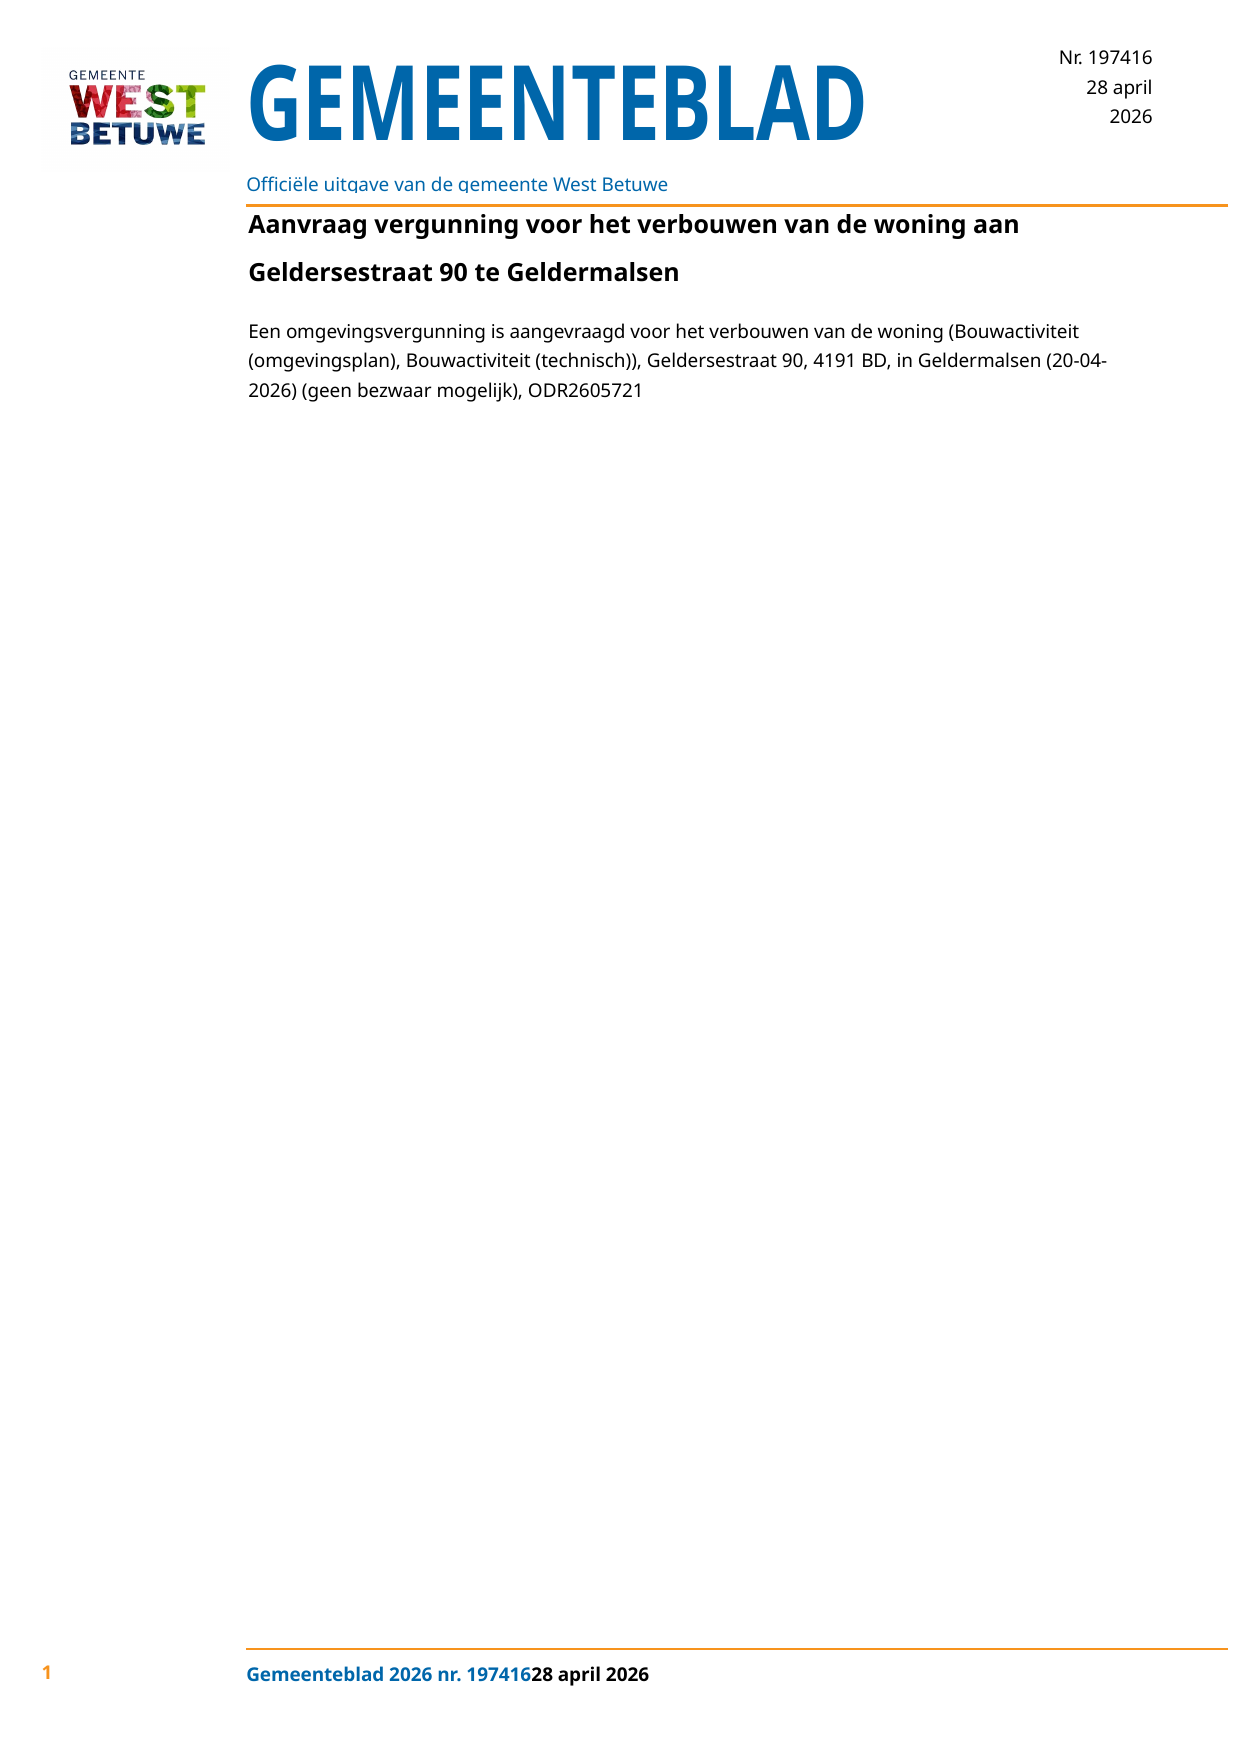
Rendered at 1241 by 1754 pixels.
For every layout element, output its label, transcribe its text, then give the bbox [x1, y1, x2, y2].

text Een omgevingsvergunning is aangevraagd voor het verbouwen van de woning (Bouwactiviteit (omgevingsplan), Bouwactiviteit (technisch)), Geldersestraat 90, 4191 BD, in Geldermalsen (20-04-2026) (geen bezwaar mogelijk), ODR2605721 [248, 318, 1152, 403]
picture [41, 47, 231, 172]
text Aanvraag vergunning voor het verbouwen van de woning aan Geldersestraat 90 te Geldermalsen [248, 207, 1152, 288]
